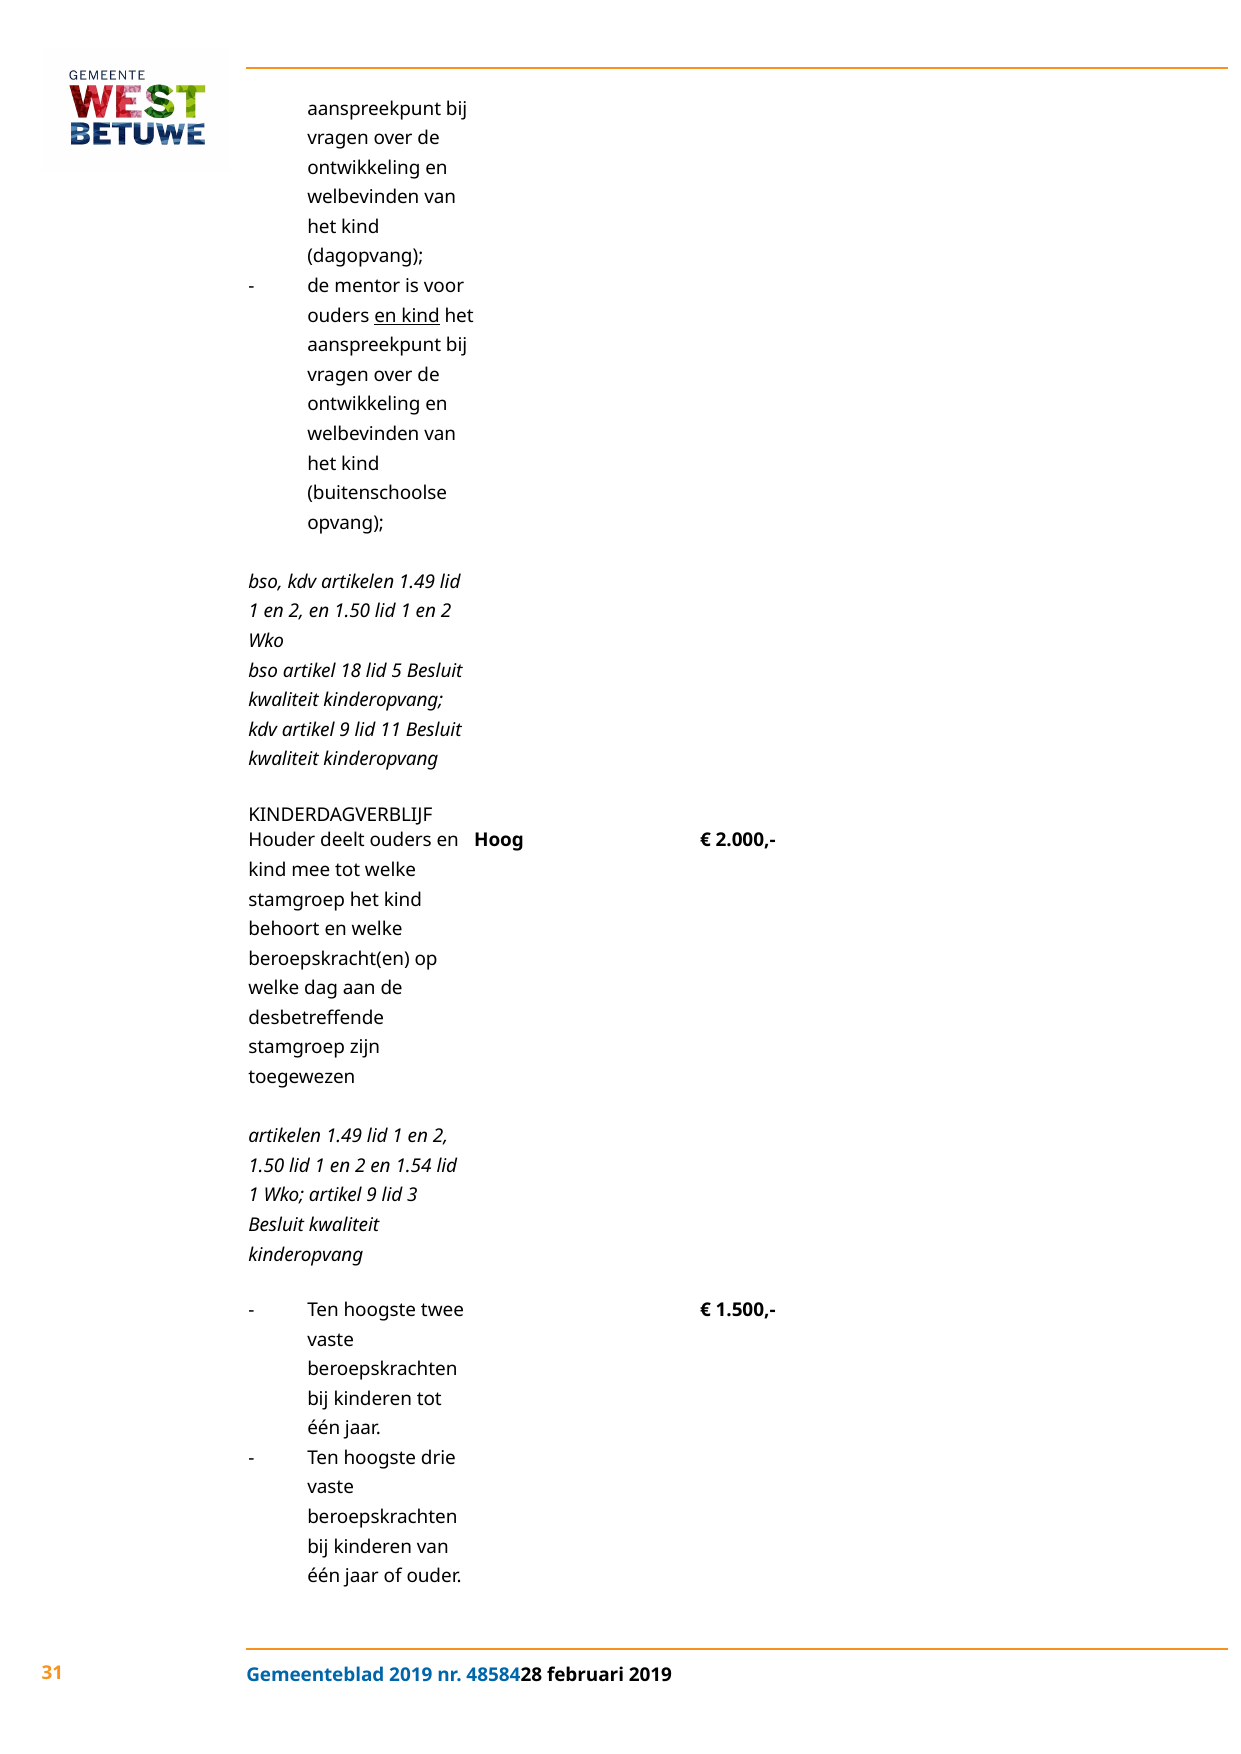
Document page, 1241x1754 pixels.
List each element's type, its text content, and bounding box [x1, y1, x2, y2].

table_header [474, 95, 700, 801]
picture [41, 47, 231, 172]
table_cell Houder deelt ouders en kind mee tot welke stamgroep het kind behoort en welke beroepskracht(en) op welke dag aan de desbetreffende stamgroep zijn toegewezen artikelen 1.49 lid 1 en 2, 1.50 lid 1 en 2 en 1.54 lid 1 Wko; artikel 9 lid 3 Besluit kwaliteit kinderopvang [248, 827, 474, 1296]
table_header aanspreekpunt bij vragen over de ontwikkeling en welbevinden van het kind (dagopvang); de mentor is voor ouders en kind het aanspreekpunt bij vragen over de ontwikkeling en welbevinden van het kind (buitenschoolse opvang); bso, kdv artikelen 1.49 lid 1 en 2, en 1.50 lid 1 en 2 Wko bso artikel 18 lid 5 Besluit kwaliteit kinderopvang; kdv artikel 9 lid 11 Besluit kwaliteit kinderopvang [248, 95, 474, 801]
table_cell Hoog [474, 827, 700, 1588]
table_cell € 2.000,- [700, 827, 926, 1296]
table_header [700, 95, 926, 801]
table_cell Ten hoogste twee vaste beroepskrachten bij kinderen tot één jaar. Ten hoogste drie vaste beroepskrachten bij kinderen van één jaar of ouder. [248, 1296, 474, 1588]
table_cell KINDERDAGVERBLIJF [248, 801, 926, 827]
table_cell € 1.500,- [700, 1296, 926, 1588]
